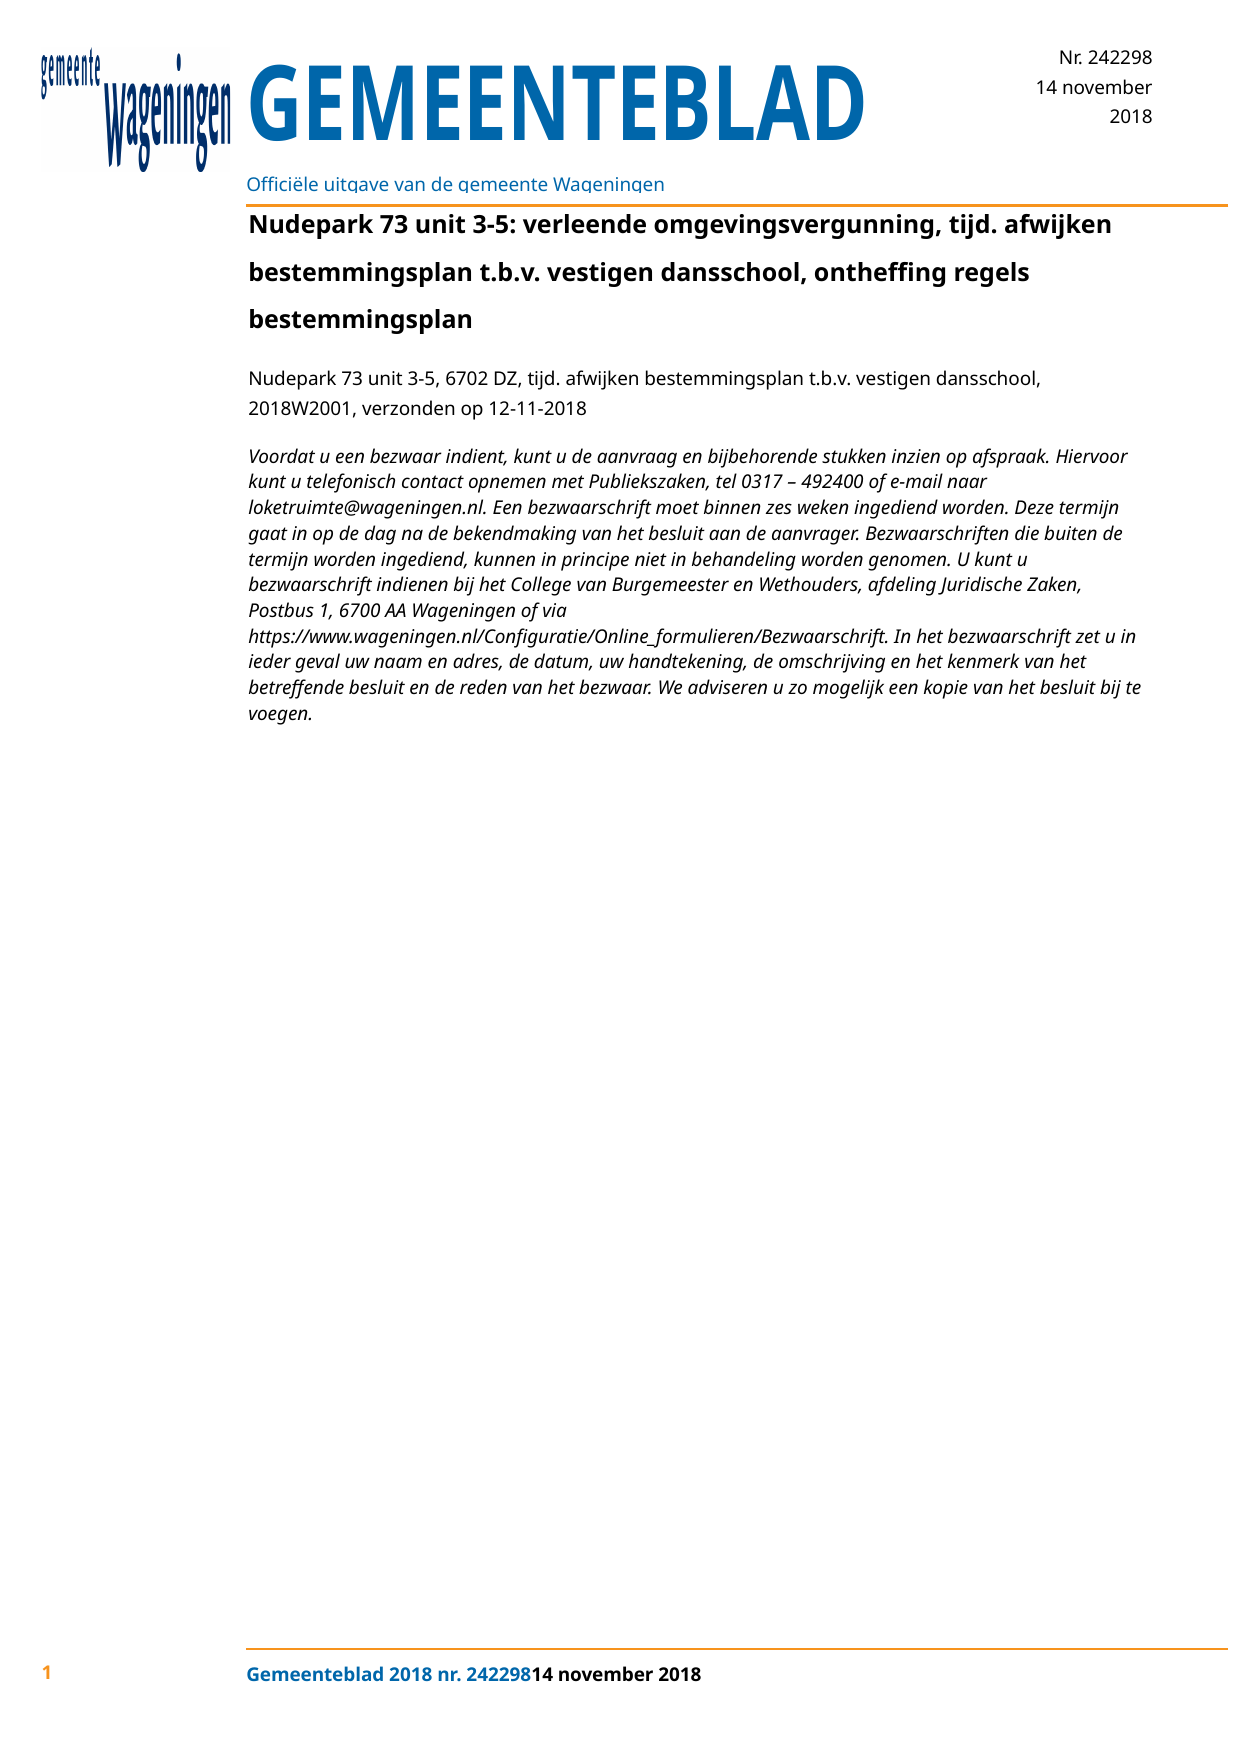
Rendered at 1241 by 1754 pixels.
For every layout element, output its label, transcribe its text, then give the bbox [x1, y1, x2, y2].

picture [41, 47, 231, 172]
text Voordat u een bezwaar indient, kunt u de aanvraag en bijbehorende stukken inzien op afspraak. Hiervoor kunt u telefonisch contact opnemen met Publiekszaken, tel 0317 – 492400 of e-mail naar loketruimte@wageningen.nl. Een bezwaarschrift moet binnen zes weken ingediend worden. Deze termijn gaat in op de dag na de bekendmaking van het besluit aan de aanvrager. Bezwaarschriften die buiten de termijn worden ingediend, kunnen in principe niet in behandeling worden genomen. U kunt u bezwaarschrift indienen bij het College van Burgemeester en Wethouders, afdeling Juridische Zaken, Postbus 1, 6700 AA Wageningen of via https://www.wageningen.nl/Configuratie/Online_formulieren/Bezwaarschrift. In het bezwaarschrift zet u in ieder geval uw naam en adres, de datum, uw handtekening, de omschrijving en het kenmerk van het betreffende besluit en de reden van het bezwaar. We adviseren u zo mogelijk een kopie van het besluit bij te voegen. [248, 443, 1152, 726]
text Nudepark 73 unit 3-5: verleende omgevingsvergunning, tijd. afwijken bestemmingsplan t.b.v. vestigen dansschool, ontheffing regels bestemmingsplan [248, 207, 1152, 336]
text Nudepark 73 unit 3-5, 6702 DZ, tijd. afwijken bestemmingsplan t.b.v. vestigen dansschool, 2018W2001, verzonden op 12-11-2018 [248, 366, 1152, 421]
